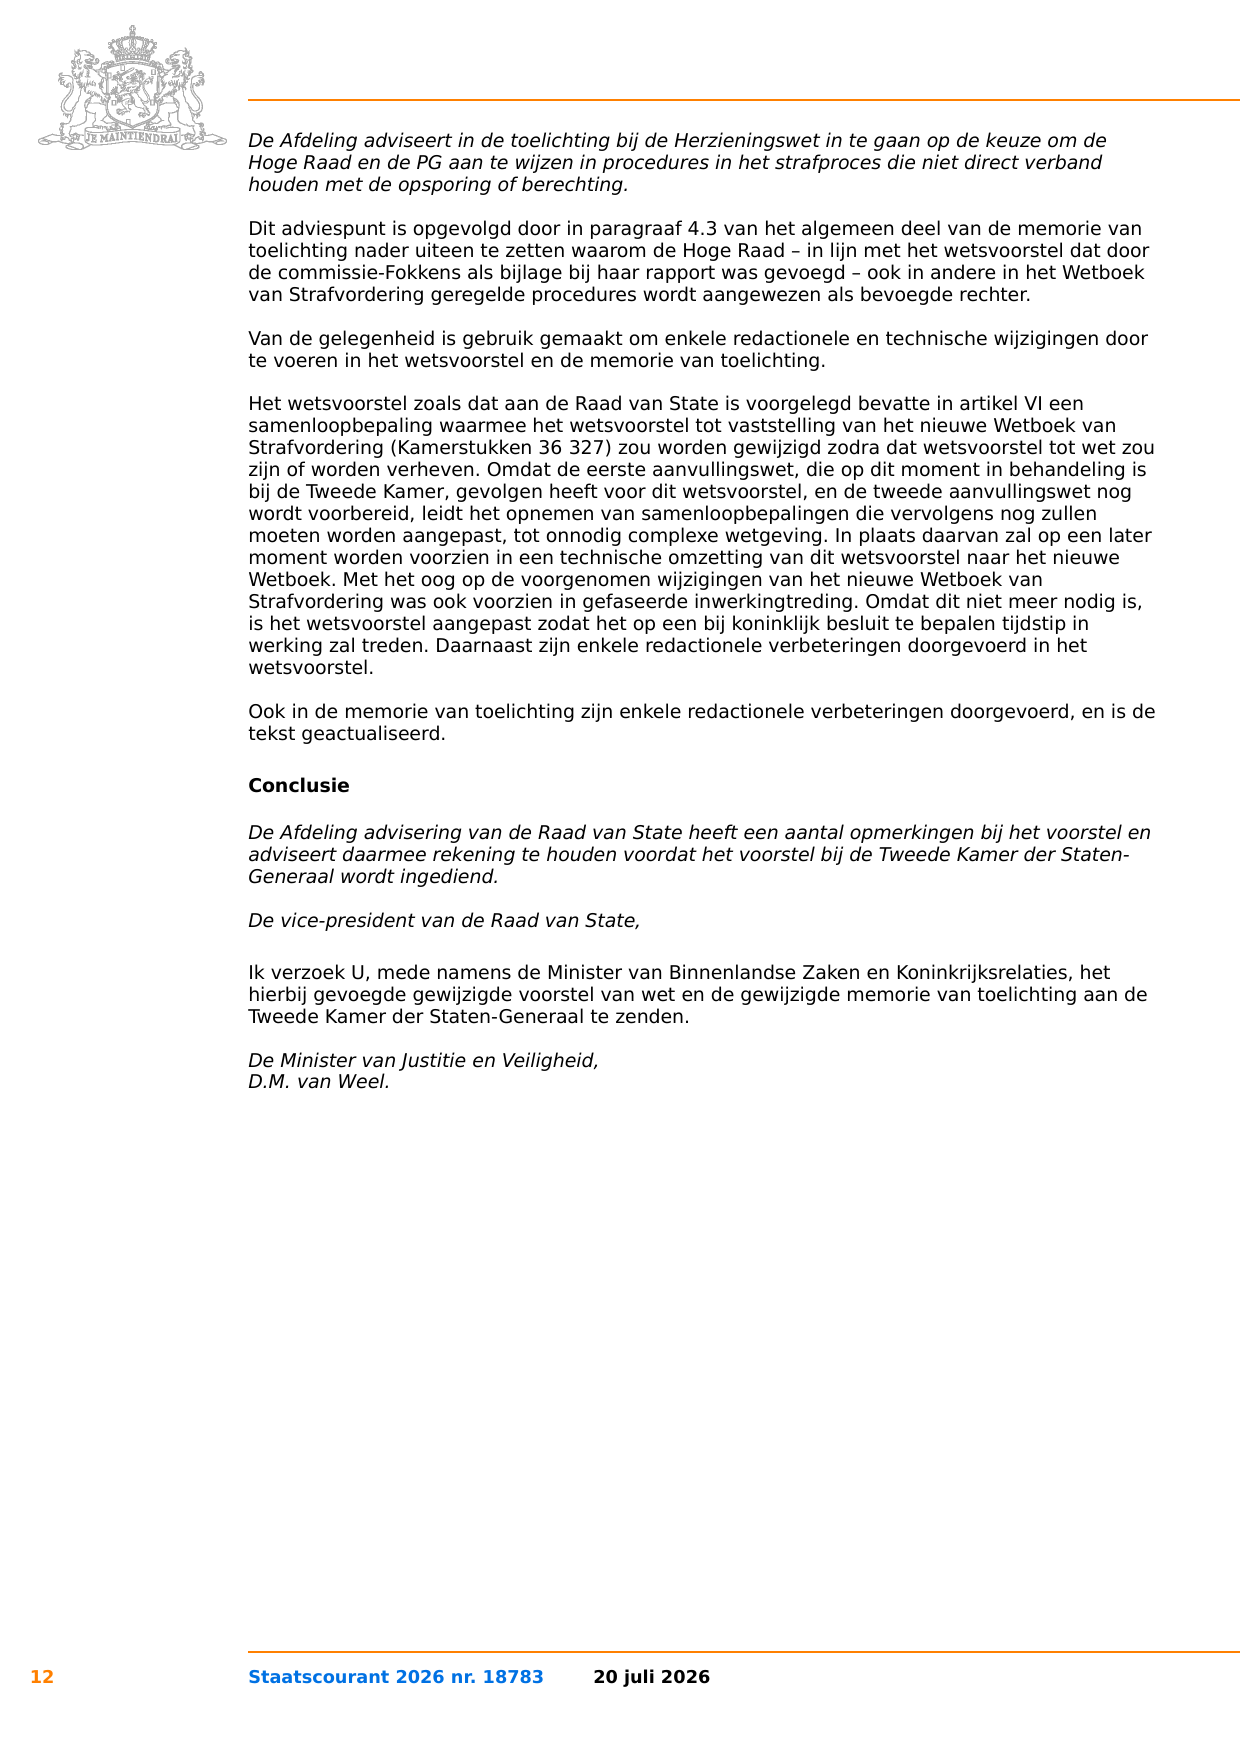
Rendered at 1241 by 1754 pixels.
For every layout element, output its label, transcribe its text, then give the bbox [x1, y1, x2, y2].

text Ik verzoek U, mede namens de Minister van Binnenlandse Zaken en Koninkrijksrelaties, het hierbij gevoegde gewijzigde voorstel van wet en de gewijzigde memorie van toelichting aan de Tweede Kamer der Staten-Generaal te zenden. [248, 962, 1163, 1028]
text De Minister van Justitie en Veiligheid, D.M. van Weel. [248, 1049, 1163, 1093]
text De vice-president van de Raad van State, [248, 910, 1163, 932]
text Het wetsvoorstel zoals dat aan de Raad van State is voorgelegd bevatte in artikel VI een samenloopbepaling waarmee het wetsvoorstel tot vaststelling van het nieuwe Wetboek van Strafvordering (Kamerstukken 36 327) zou worden gewijzigd zodra dat wetsvoorstel tot wet zou zijn of worden verheven. Omdat de eerste aanvullingswet, die op dit moment in behandeling is bij de Tweede Kamer, gevolgen heeft voor dit wetsvoorstel, en de tweede aanvullingswet nog wordt voorbereid, leidt het opnemen van samenloopbepalingen die vervolgens nog zullen moeten worden aangepast, tot onnodig complexe wetgeving. In plaats daarvan zal op een later moment worden voorzien in een technische omzetting van dit wetsvoorstel naar het nieuwe Wetboek. Met het oog op de voorgenomen wijzigingen van het nieuwe Wetboek van Strafvordering was ook voorzien in gefaseerde inwerkingtreding. Omdat dit niet meer nodig is, is het wetsvoorstel aangepast zodat het op een bij koninklijk besluit te bepalen tijdstip in werking zal treden. Daarnaast zijn enkele redactionele verbeteringen doorgevoerd in het wetsvoorstel. [248, 393, 1163, 679]
text Van de gelegenheid is gebruik gemaakt om enkele redactionele en technische wijzigingen door te voeren in het wetsvoorstel en de memorie van toelichting. [248, 327, 1163, 371]
text Ook in de memorie van toelichting zijn enkele redactionele verbeteringen doorgevoerd, en is de tekst geactualiseerd. [248, 701, 1163, 745]
subtitle Conclusie [248, 775, 1163, 797]
text De Afdeling adviseert in de toelichting bij de Herzieningswet in te gaan op de keuze om de Hoge Raad en de PG aan te wijzen in procedures in het strafproces die niet direct verband houden met de opsporing of berechting. [248, 130, 1163, 196]
picture [38, 25, 227, 150]
text De Afdeling advisering van de Raad van State heeft een aantal opmerkingen bij het voorstel en adviseert daarmee rekening te houden voordat het voorstel bij de Tweede Kamer der Staten-Generaal wordt ingediend. [248, 822, 1163, 888]
text Dit adviespunt is opgevolgd door in paragraaf 4.3 van het algemeen deel van de memorie van toelichting nader uiteen te zetten waarom de Hoge Raad – in lijn met het wetsvoorstel dat door de commissie-Fokkens als bijlage bij haar rapport was gevoegd – ook in andere in het Wetboek van Strafvordering geregelde procedures wordt aangewezen als bevoegde rechter. [248, 218, 1163, 306]
